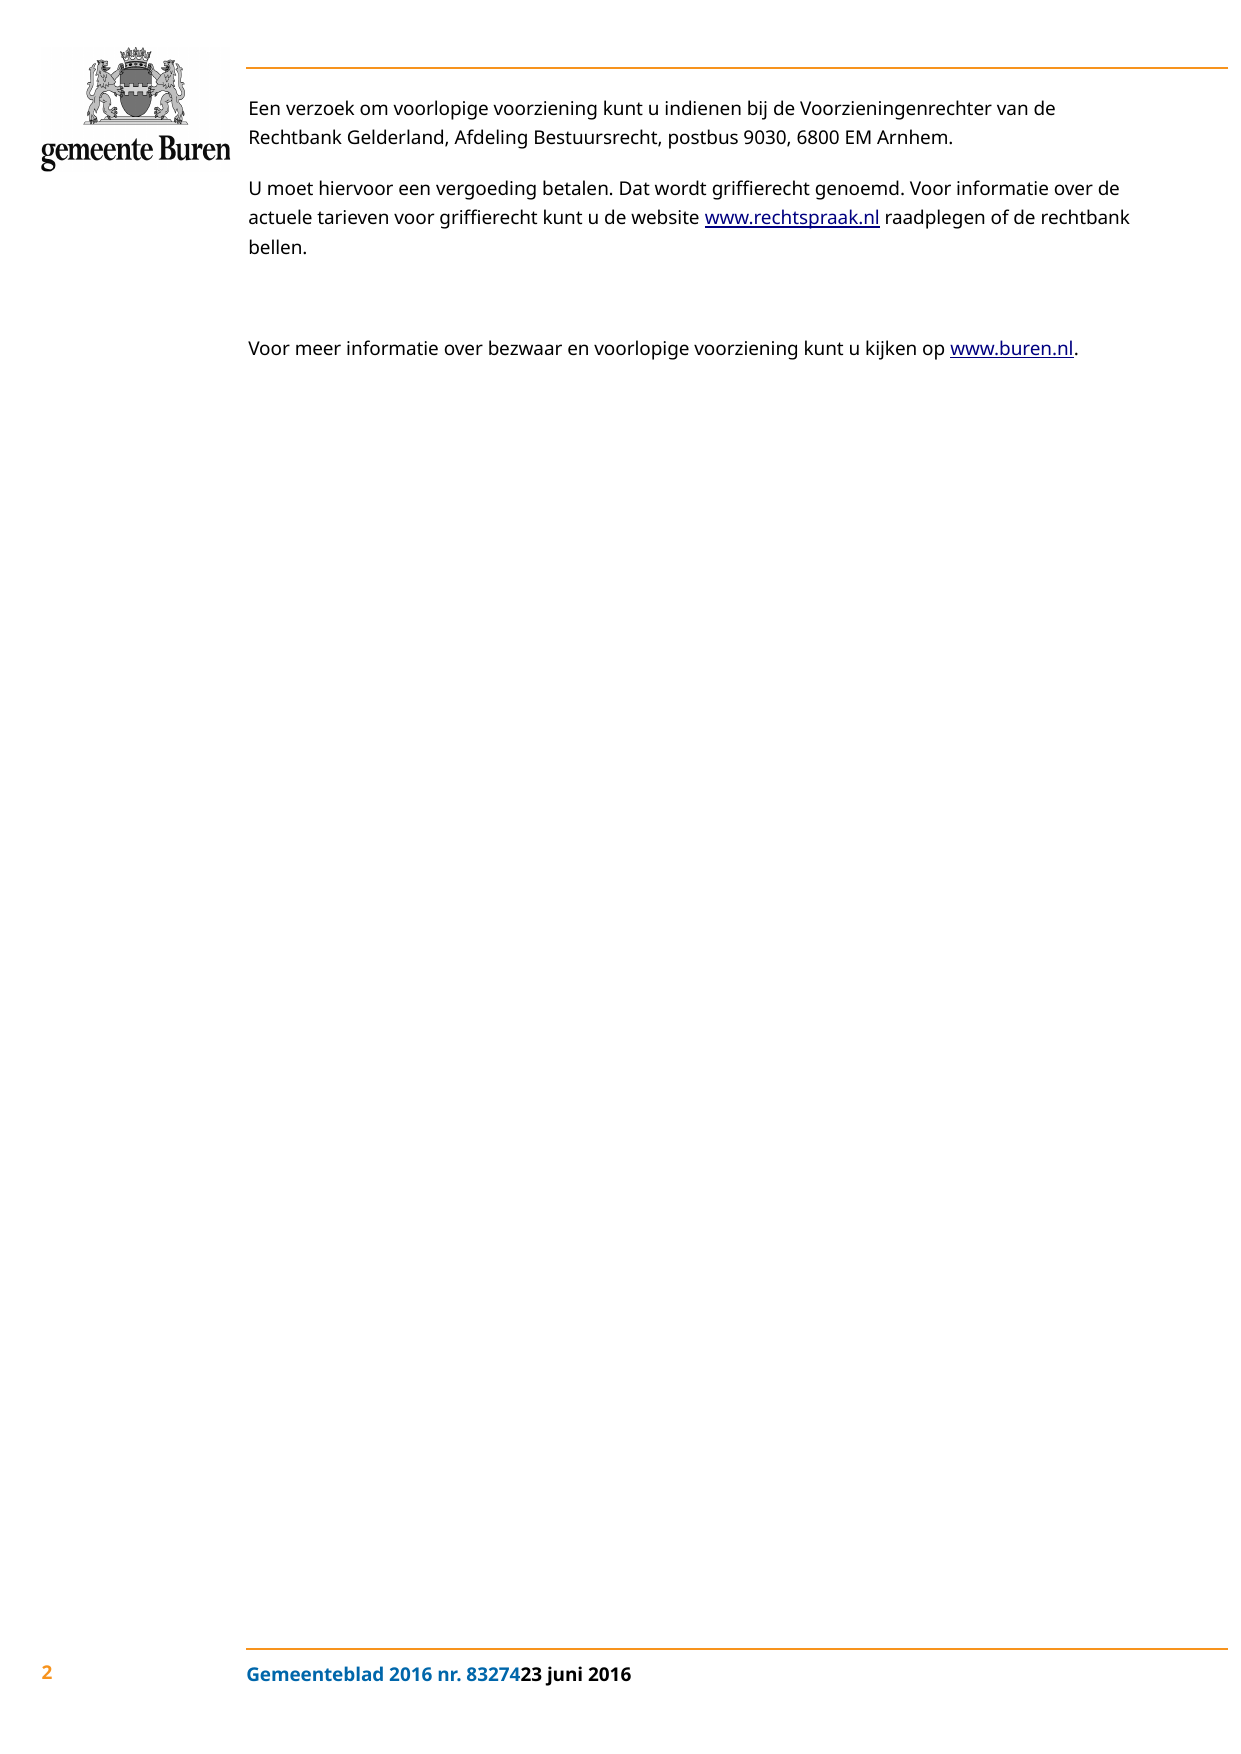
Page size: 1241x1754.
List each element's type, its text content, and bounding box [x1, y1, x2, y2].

text U moet hiervoor een vergoeding betalen. Dat wordt griffierecht genoemd. Voor informatie over de actuele tarieven voor griffierecht kunt u de website www.rechtspraak.nl raadplegen of de rechtbank bellen. [248, 175, 1152, 260]
text Voor meer informatie over bezwaar en voorlopige voorziening kunt u kijken op www.buren.nl. [248, 335, 1152, 361]
picture [41, 47, 231, 172]
text Een verzoek om voorlopige voorziening kunt u indienen bij de Voorzieningenrechter van de Rechtbank Gelderland, Afdeling Bestuursrecht, postbus 9030, 6800 EM Arnhem. [248, 95, 1152, 150]
